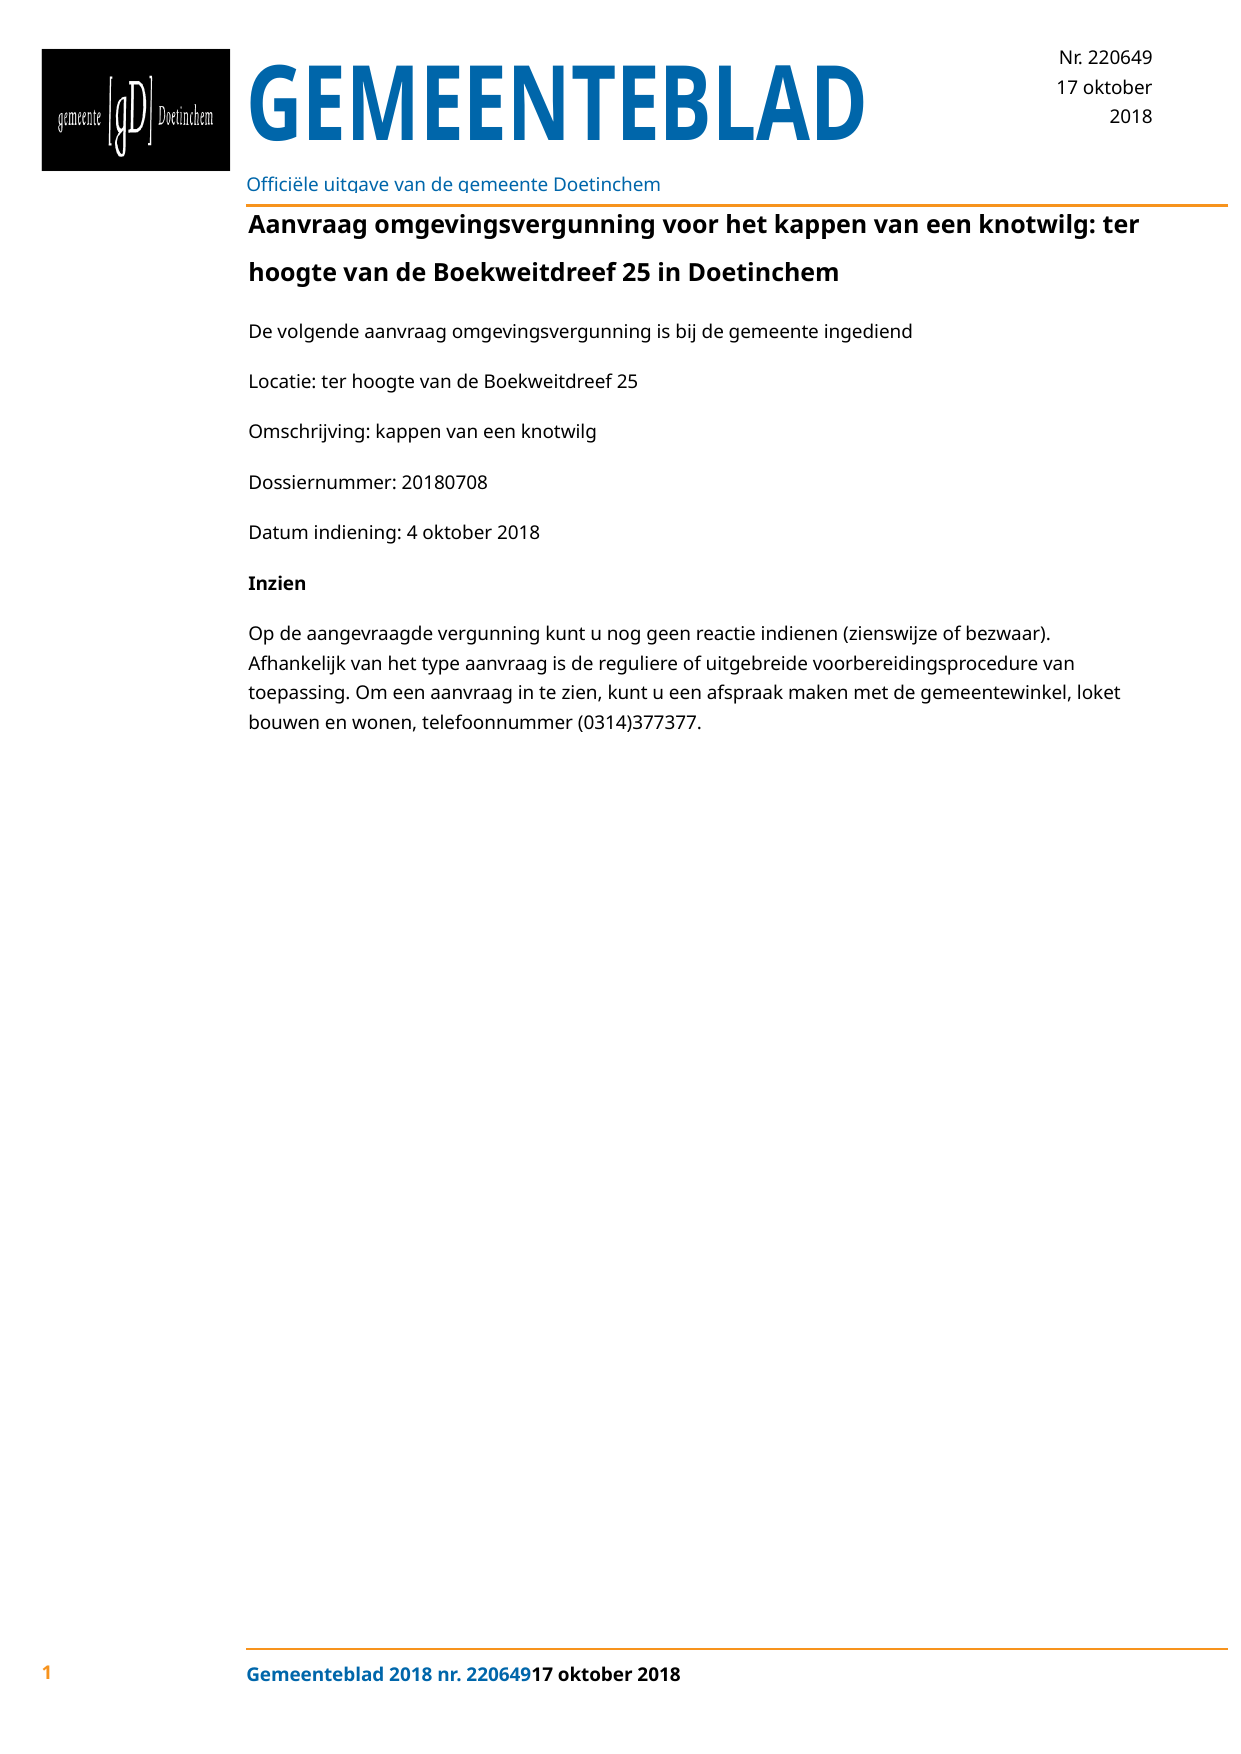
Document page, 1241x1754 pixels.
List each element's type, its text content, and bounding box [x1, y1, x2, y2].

text Dossiernummer: 20180708 [248, 469, 1152, 495]
text Op de aangevraagde vergunning kunt u nog geen reactie indienen (zienswijze of bezwaar). Afhankelijk van het type aanvraag is de reguliere of uitgebreide voorbereidingsprocedure van toepassing. Om een aanvraag in te zien, kunt u een afspraak maken met de gemeentewinkel, loket bouwen en wonen, telefoonnummer (0314)377377. [248, 620, 1152, 735]
picture [41, 47, 231, 172]
text Omschrijving: kappen van een knotwilg [248, 419, 1152, 444]
text Inzien [248, 570, 1152, 596]
text Locatie: ter hoogte van de Boekweitdreef 25 [248, 368, 1152, 394]
text Datum indiening: 4 oktober 2018 [248, 519, 1152, 545]
text De volgende aanvraag omgevingsvergunning is bij de gemeente ingediend [248, 318, 1152, 344]
text Aanvraag omgevingsvergunning voor het kappen van een knotwilg: ter hoogte van de Boekweitdreef 25 in Doetinchem [248, 207, 1152, 288]
